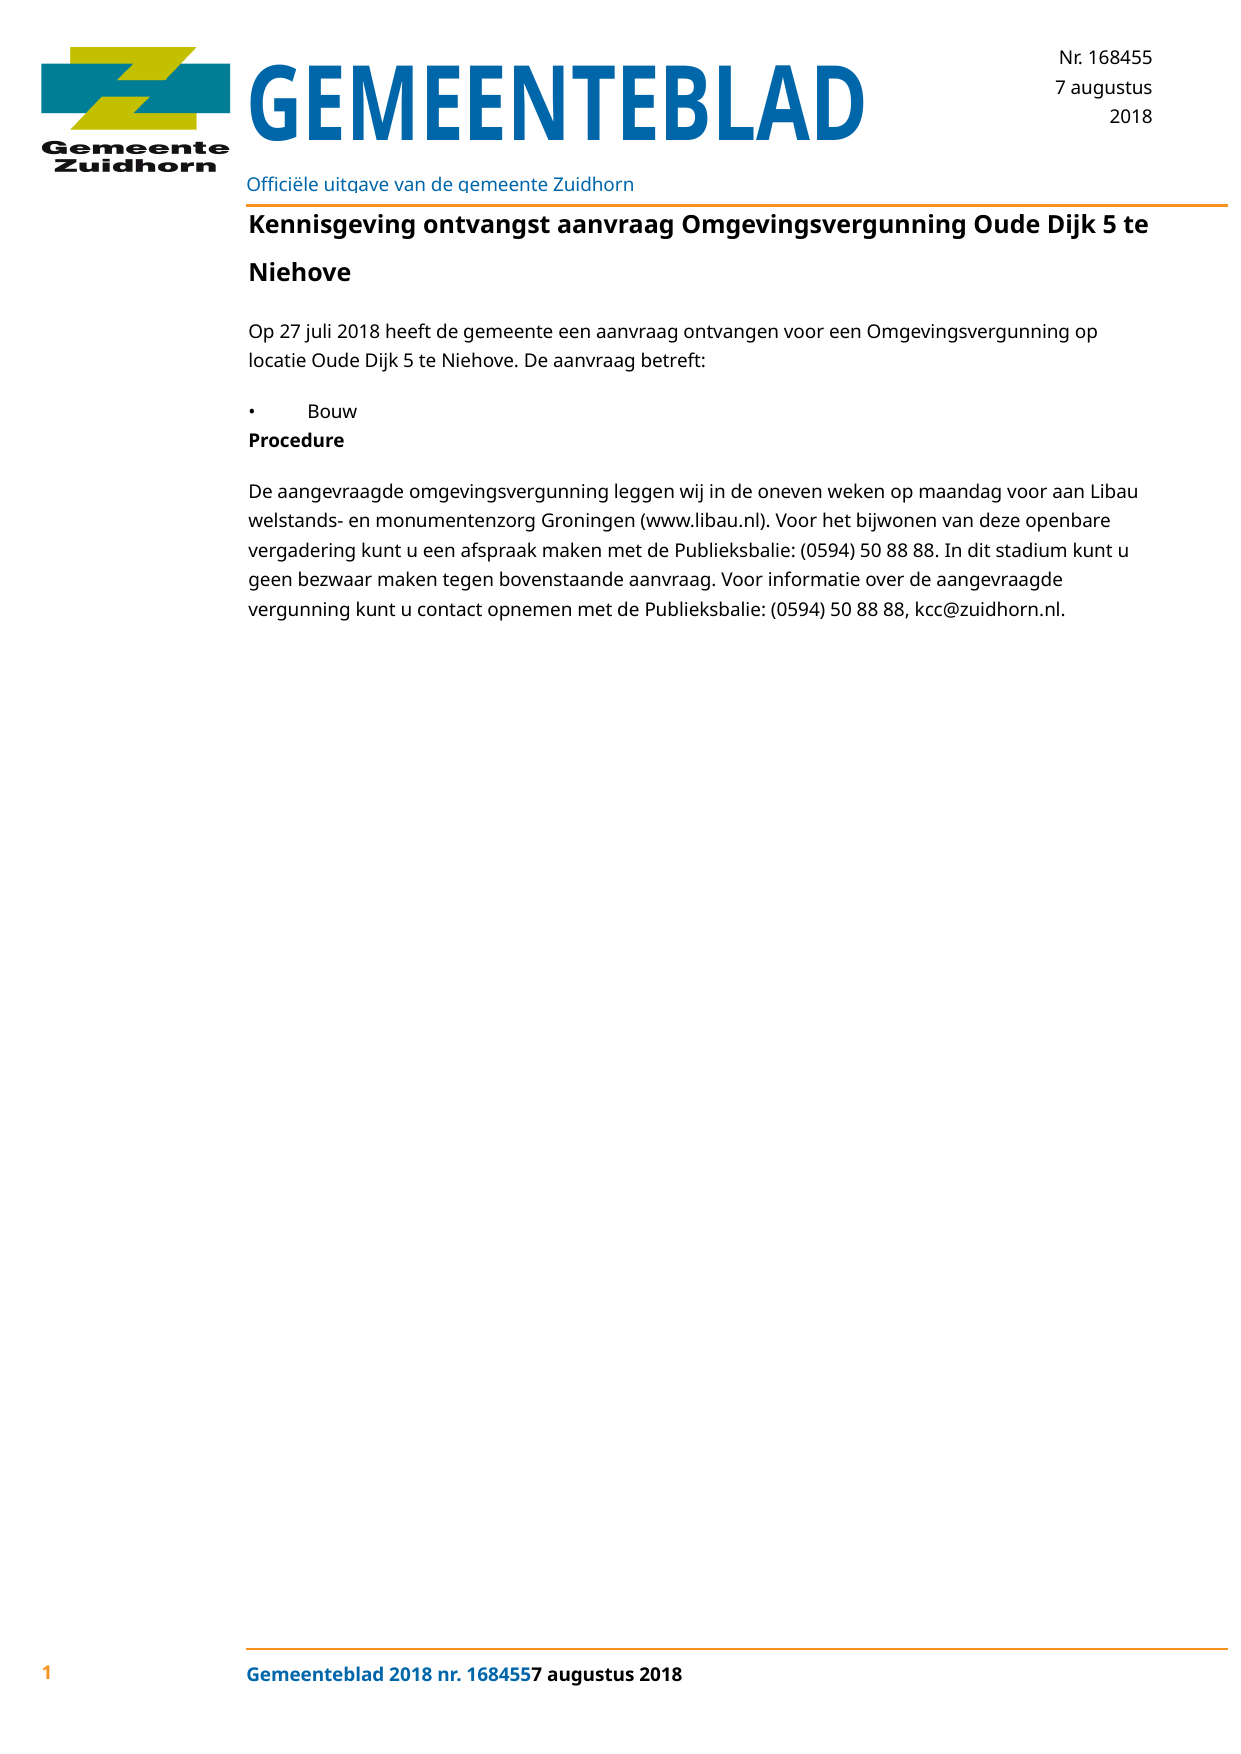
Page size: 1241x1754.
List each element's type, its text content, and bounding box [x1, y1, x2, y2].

text Op 27 juli 2018 heeft de gemeente een aanvraag ontvangen voor een Omgevingsvergunning op locatie Oude Dijk 5 te Niehove. De aanvraag betreft: [248, 318, 1152, 373]
text Kennisgeving ontvangst aanvraag Omgevingsvergunning Oude Dijk 5 te Niehove [248, 207, 1152, 288]
picture [41, 47, 231, 172]
text De aangevraagde omgevingsvergunning leggen wij in de oneven weken op maandag voor aan Libau welstands- en monumentenzorg Groningen (www.libau.nl). Voor het bijwonen van deze openbare vergadering kunt u een afspraak maken met de Publieksbalie: (0594) 50 88 88. In dit stadium kunt u geen bezwaar maken tegen bovenstaande aanvraag. Voor informatie over de aangevraagde vergunning kunt u contact opnemen met de Publieksbalie: (0594) 50 88 88, kcc@zuidhorn.nl. [248, 478, 1152, 622]
list Bouw [248, 398, 1152, 424]
text Procedure [248, 427, 1152, 453]
